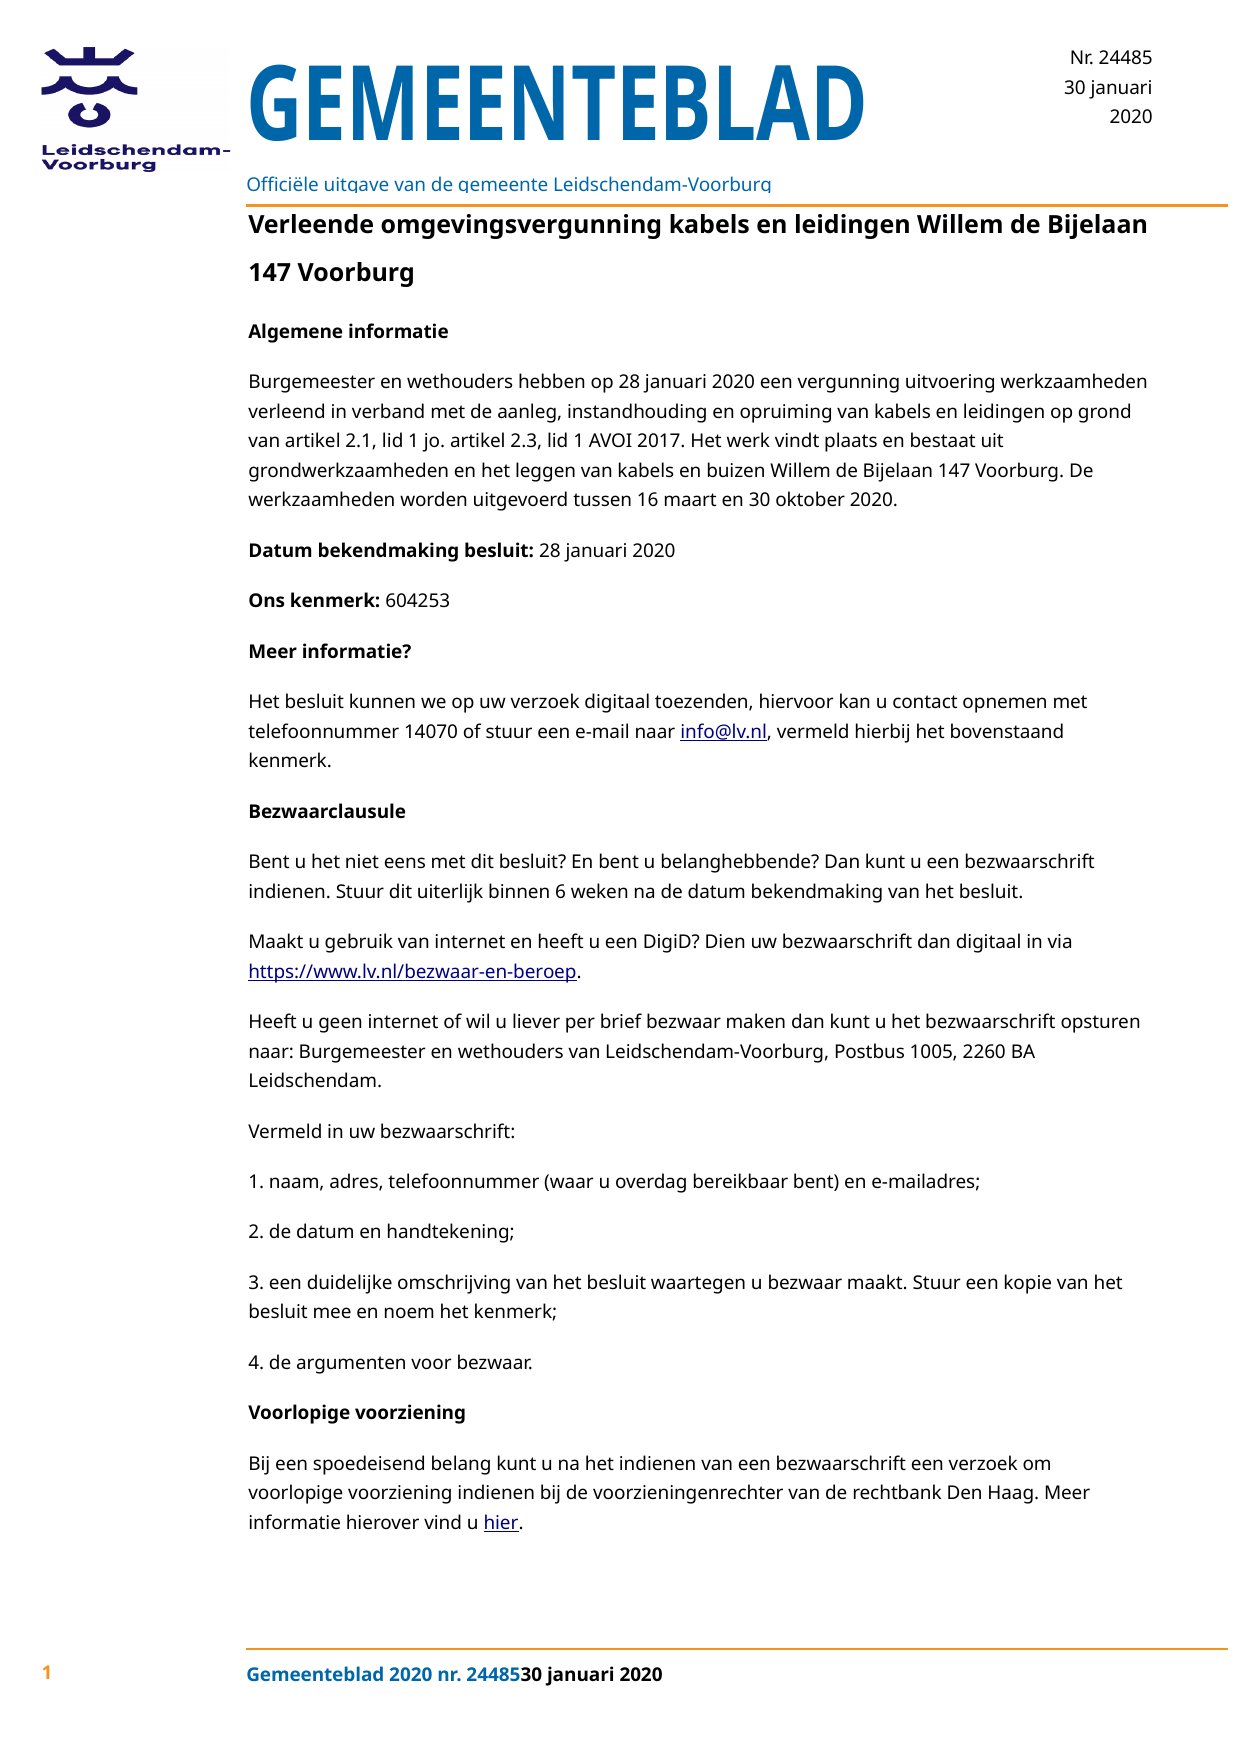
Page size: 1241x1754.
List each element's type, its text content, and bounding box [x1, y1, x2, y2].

text 3. een duidelijke omschrijving van het besluit waartegen u bezwaar maakt. Stuur een kopie van het besluit mee en noem het kenmerk; [248, 1269, 1152, 1324]
text 4. de argumenten voor bezwaar. [248, 1349, 1152, 1375]
text 1. naam, adres, telefoonnummer (waar u overdag bereikbaar bent) en e-mailadres; [248, 1168, 1152, 1194]
text 2. de datum en handtekening; [248, 1219, 1152, 1244]
text Bij een spoedeisend belang kunt u na het indienen van een bezwaarschrift een verzoek om voorlopige voorziening indienen bij de voorzieningenrechter van de rechtbank Den Haag. Meer informatie hierover vind u hier. [248, 1450, 1152, 1535]
picture [41, 47, 231, 172]
text Ons kenmerk: 604253 [248, 587, 1152, 613]
text Vermeld in uw bezwaarschrift: [248, 1118, 1152, 1144]
text Maakt u gebruik van internet en heeft u een DigiD? Dien uw bezwaarschrift dan digitaal in via https://www.lv.nl/bezwaar-en-beroep. [248, 928, 1152, 984]
text Burgemeester en wethouders hebben op 28 januari 2020 een vergunning uitvoering werkzaamheden verleend in verband met de aanleg, instandhouding en opruiming van kabels en leidingen op grond van artikel 2.1, lid 1 jo. artikel 2.3, lid 1 AVOI 2017. Het werk vindt plaats en bestaat uit grondwerkzaamheden en het leggen van kabels en buizen Willem de Bijelaan 147 Voorburg. De werkzaamheden worden uitgevoerd tussen 16 maart en 30 oktober 2020. [248, 368, 1152, 512]
text Meer informatie? [248, 638, 1152, 664]
text Bent u het niet eens met dit besluit? En bent u belanghebbende? Dan kunt u een bezwaarschrift indienen. Stuur dit uiterlijk binnen 6 weken na de datum bekendmaking van het besluit. [248, 848, 1152, 904]
text Verleende omgevingsvergunning kabels en leidingen Willem de Bijelaan 147 Voorburg [248, 207, 1152, 288]
text Datum bekendmaking besluit: 28 januari 2020 [248, 537, 1152, 563]
text Heeft u geen internet of wil u liever per brief bezwaar maken dan kunt u het bezwaarschrift opsturen naar: Burgemeester en wethouders van Leidschendam-Voorburg, Postbus 1005, 2260 BA Leidschendam. [248, 1008, 1152, 1093]
text Bezwaarclausule [248, 798, 1152, 824]
text Voorlopige voorziening [248, 1399, 1152, 1425]
text Het besluit kunnen we op uw verzoek digitaal toezenden, hiervoor kan u contact opnemen met telefoonnummer 14070 of stuur een e-mail naar info@lv.nl, vermeld hierbij het bovenstaand kenmerk. [248, 688, 1152, 773]
text Algemene informatie [248, 318, 1152, 344]
